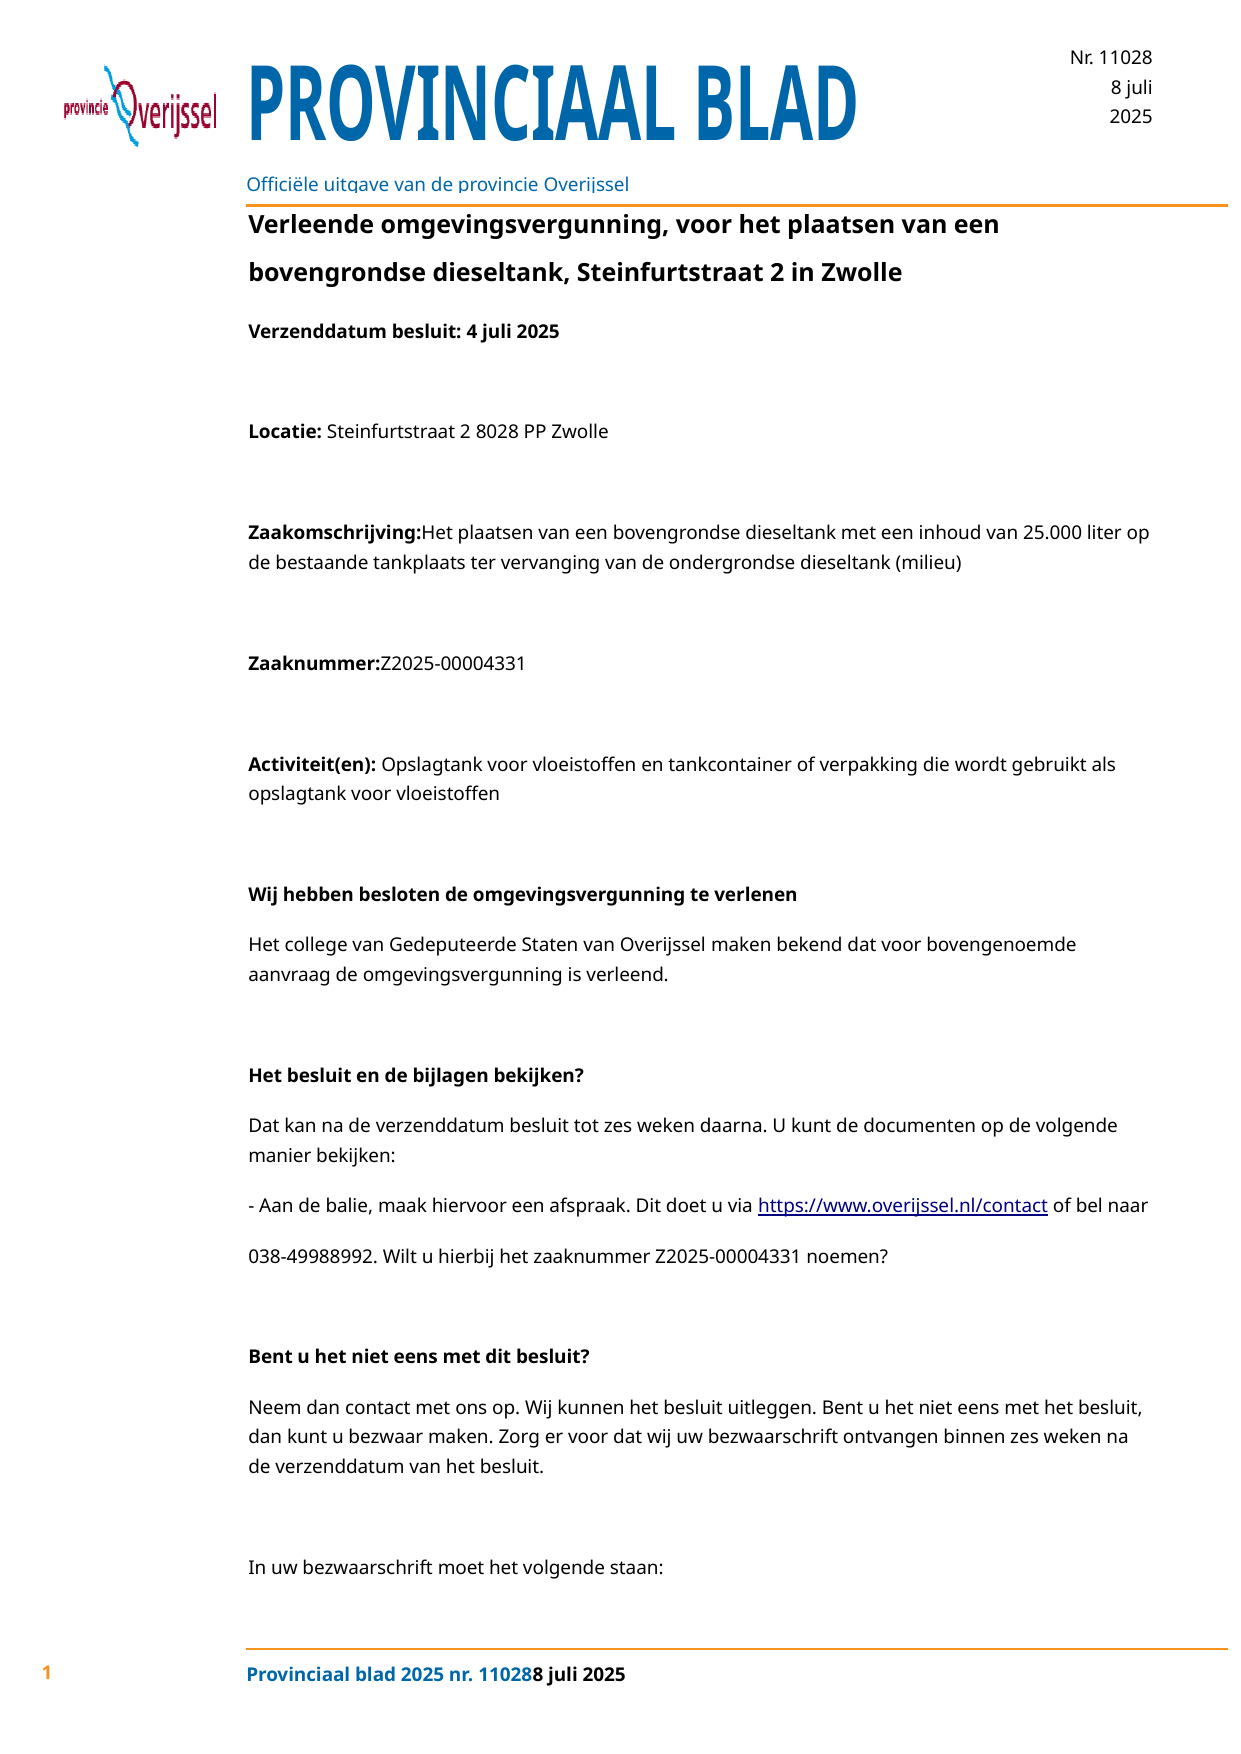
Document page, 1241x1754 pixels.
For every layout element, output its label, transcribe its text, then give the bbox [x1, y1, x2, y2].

text 038-49988992. Wilt u hierbij het zaaknummer Z2025-00004331 noemen? [248, 1243, 1152, 1269]
text Verzenddatum besluit: 4 juli 2025 [248, 318, 1152, 344]
text Het besluit en de bijlagen bekijken? [248, 1062, 1152, 1088]
text - Aan de balie, maak hiervoor een afspraak. Dit doet u via https://www.overijssel.nl/contact of bel naar [248, 1192, 1152, 1218]
text Zaakomschrijving:Het plaatsen van een bovengrondse dieseltank met een inhoud van 25.000 liter op de bestaande tankplaats ter vervanging van de ondergrondse dieseltank (milieu) [248, 519, 1152, 575]
text Zaaknummer:Z2025-00004331 [248, 650, 1152, 676]
text Wij hebben besloten de omgevingsvergunning te verlenen [248, 881, 1152, 907]
text Locatie: Steinfurtstraat 2 8028 PP Zwolle [248, 419, 1152, 444]
text Activiteit(en): Opslagtank voor vloeistoffen en tankcontainer of verpakking die wordt gebruikt als opslagtank voor vloeistoffen [248, 751, 1152, 806]
text Neem dan contact met ons op. Wij kunnen het besluit uitleggen. Bent u het niet eens met het besluit, dan kunt u bezwaar maken. Zorg er voor dat wij uw bezwaarschrift ontvangen binnen zes weken na de verzenddatum van het besluit. [248, 1394, 1152, 1479]
text Bent u het niet eens met dit besluit? [248, 1344, 1152, 1369]
text Dat kan na de verzenddatum besluit tot zes weken daarna. U kunt de documenten op de volgende manier bekijken: [248, 1112, 1152, 1168]
text In uw bezwaarschrift moet het volgende staan: [248, 1554, 1152, 1580]
text Verleende omgevingsvergunning, voor het plaatsen van een bovengrondse dieseltank, Steinfurtstraat 2 in Zwolle [248, 207, 1152, 288]
picture [41, 47, 231, 172]
text Het college van Gedeputeerde Staten van Overijssel maken bekend dat voor bovengenoemde aanvraag de omgevingsvergunning is verleend. [248, 932, 1152, 987]
